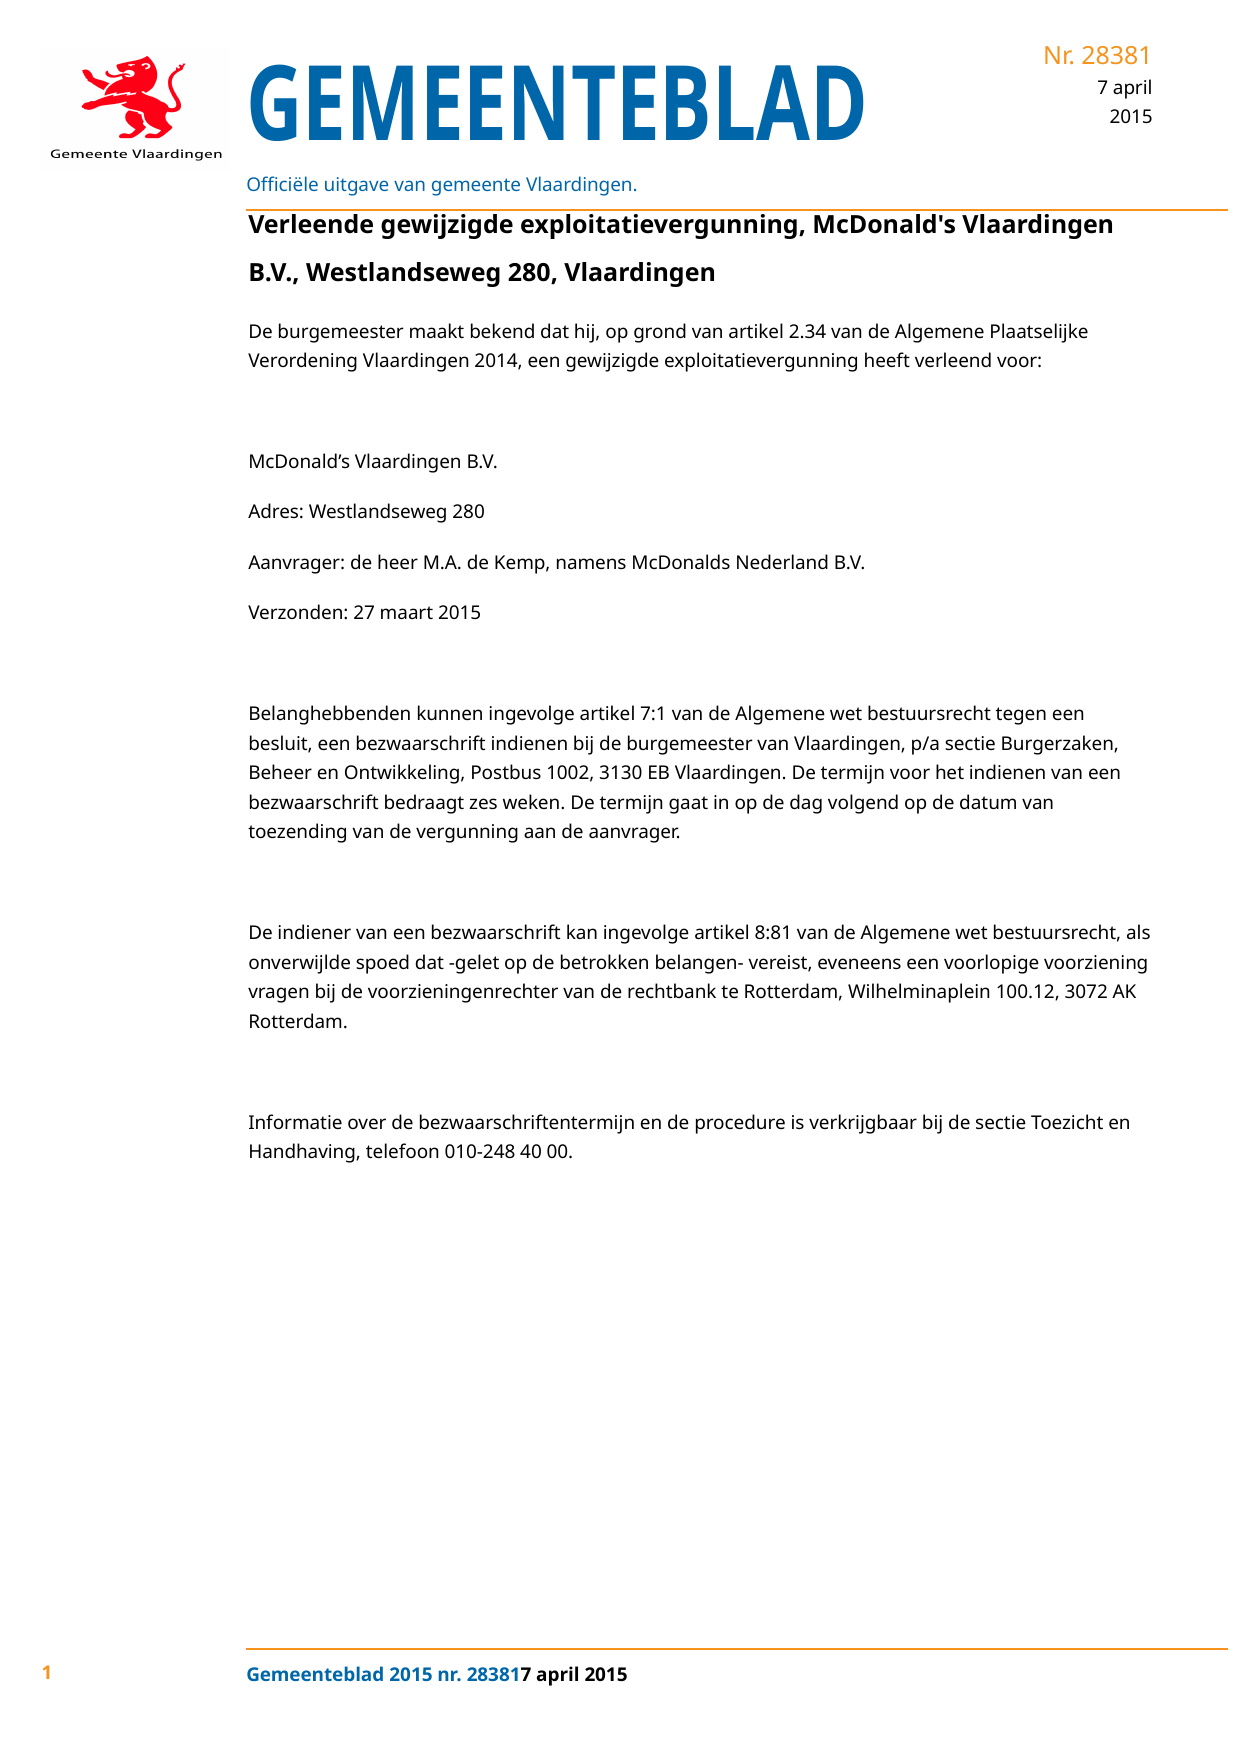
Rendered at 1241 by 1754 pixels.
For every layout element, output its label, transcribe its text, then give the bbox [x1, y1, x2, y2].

text Verzonden: 27 maart 2015 [248, 599, 1152, 625]
text De indiener van een bezwaarschrift kan ingevolge artikel 8:81 van de Algemene wet bestuursrecht, als onverwijlde spoed dat -gelet op de betrokken belangen- vereist, eveneens een voorlopige voorziening vragen bij de voorzieningenrechter van de rechtbank te Rotterdam, Wilhelminaplein 100.12, 3072 AK Rotterdam. [248, 919, 1152, 1034]
text Verleende gewijzigde exploitatievergunning, McDonald's Vlaardingen B.V., Westlandseweg 280, Vlaardingen [248, 211, 1152, 288]
text Belanghebbenden kunnen ingevolge artikel 7:1 van de Algemene wet bestuursrecht tegen een besluit, een bezwaarschrift indienen bij de burgemeester van Vlaardingen, p/a sectie Burgerzaken, Beheer en Ontwikkeling, Postbus 1002, 3130 EB Vlaardingen. De termijn voor het indienen van een bezwaarschrift bedraagt zes weken. De termijn gaat in op de dag volgend op de datum van toezending van de vergunning aan de aanvrager. [248, 700, 1152, 844]
text McDonald’s Vlaardingen B.V. [248, 448, 1152, 474]
text Adres: Westlandseweg 280 [248, 499, 1152, 524]
picture [41, 47, 231, 172]
text De burgemeester maakt bekend dat hij, op grond van artikel 2.34 van de Algemene Plaatselijke Verordening Vlaardingen 2014, een gewijzigde exploitatievergunning heeft verleend voor: [248, 318, 1152, 373]
text Informatie over de bezwaarschriftentermijn en de procedure is verkrijgbaar bij de sectie Toezicht en Handhaving, telefoon 010-248 40 00. [248, 1109, 1152, 1164]
text Aanvrager: de heer M.A. de Kemp, namens McDonalds Nederland B.V. [248, 549, 1152, 575]
